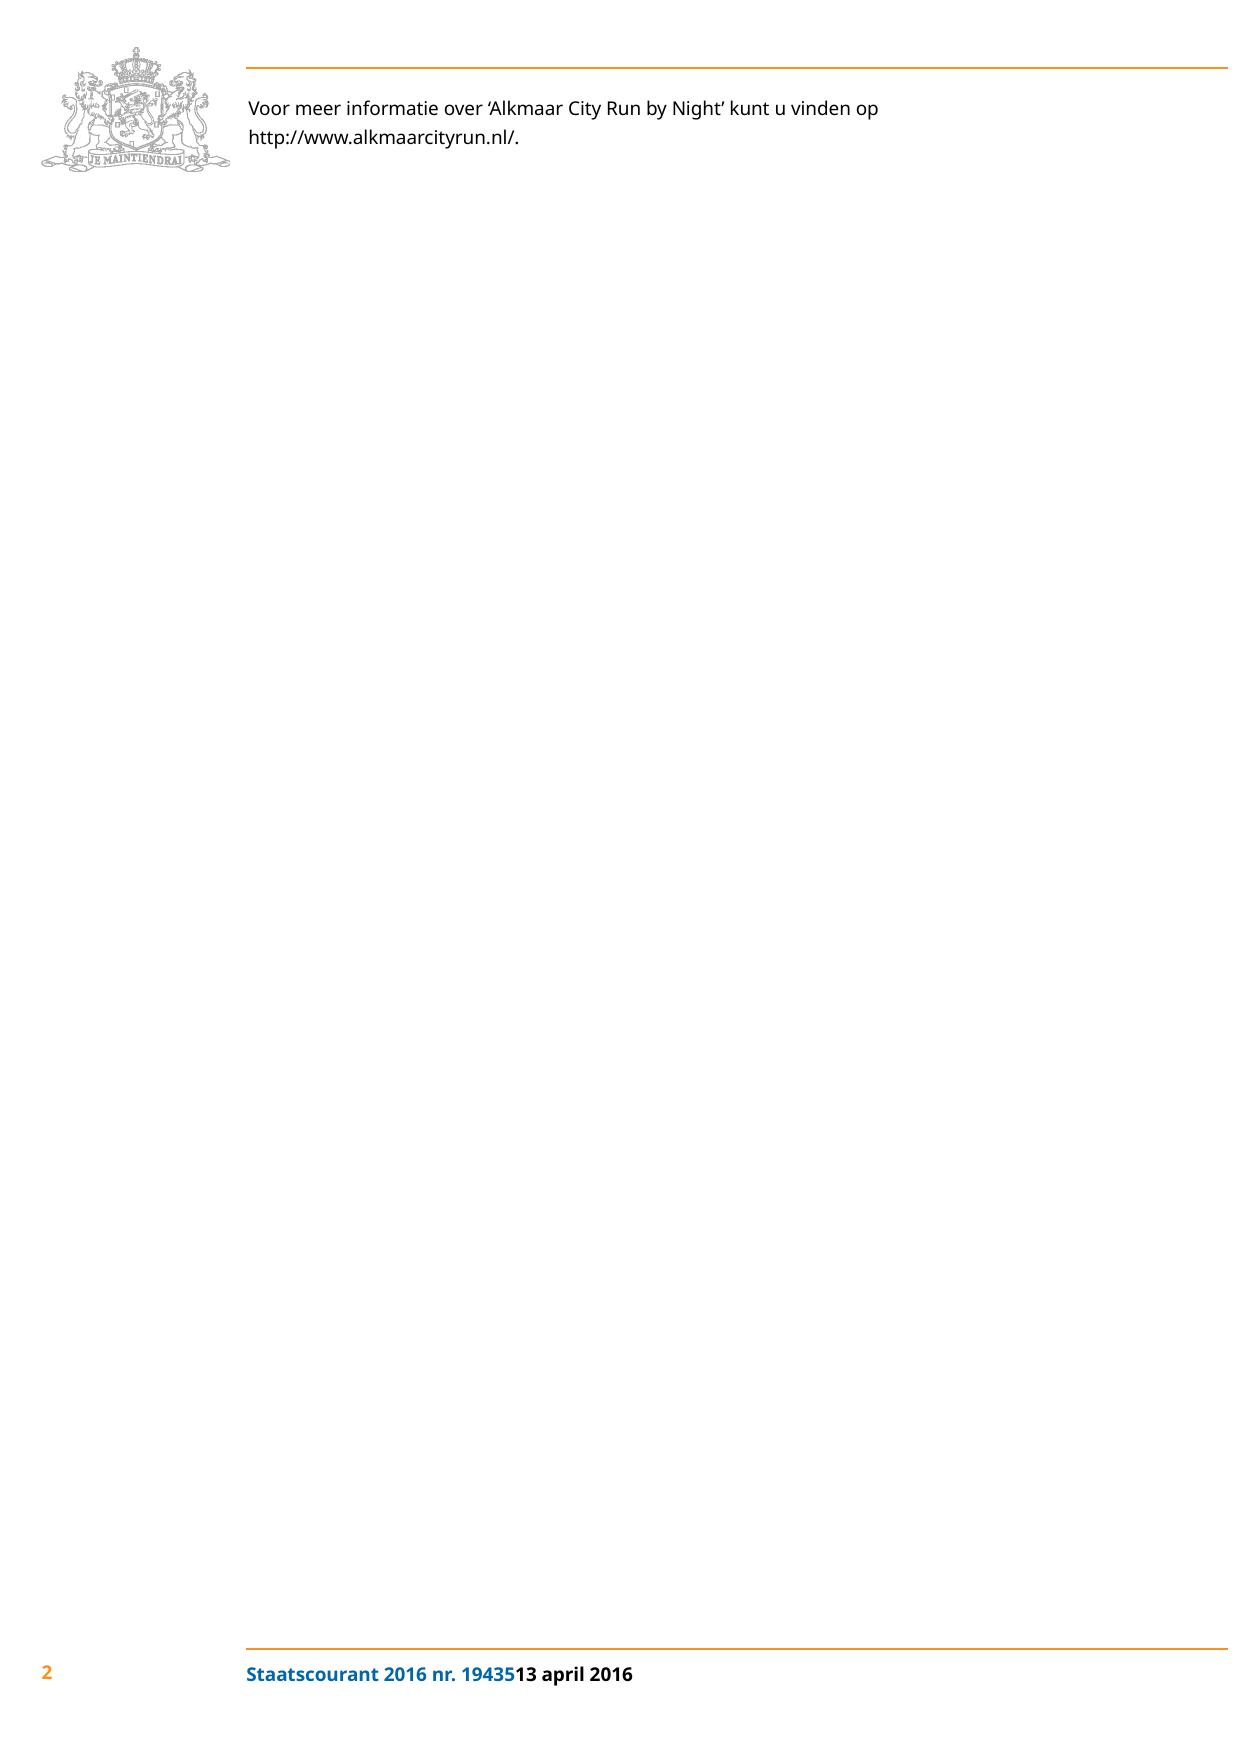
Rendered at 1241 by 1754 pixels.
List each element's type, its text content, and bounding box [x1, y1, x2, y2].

picture [41, 47, 231, 172]
text Voor meer informatie over ‘Alkmaar City Run by Night’ kunt u vinden op http://www.alkmaarcityrun.nl/. [248, 95, 1152, 150]
